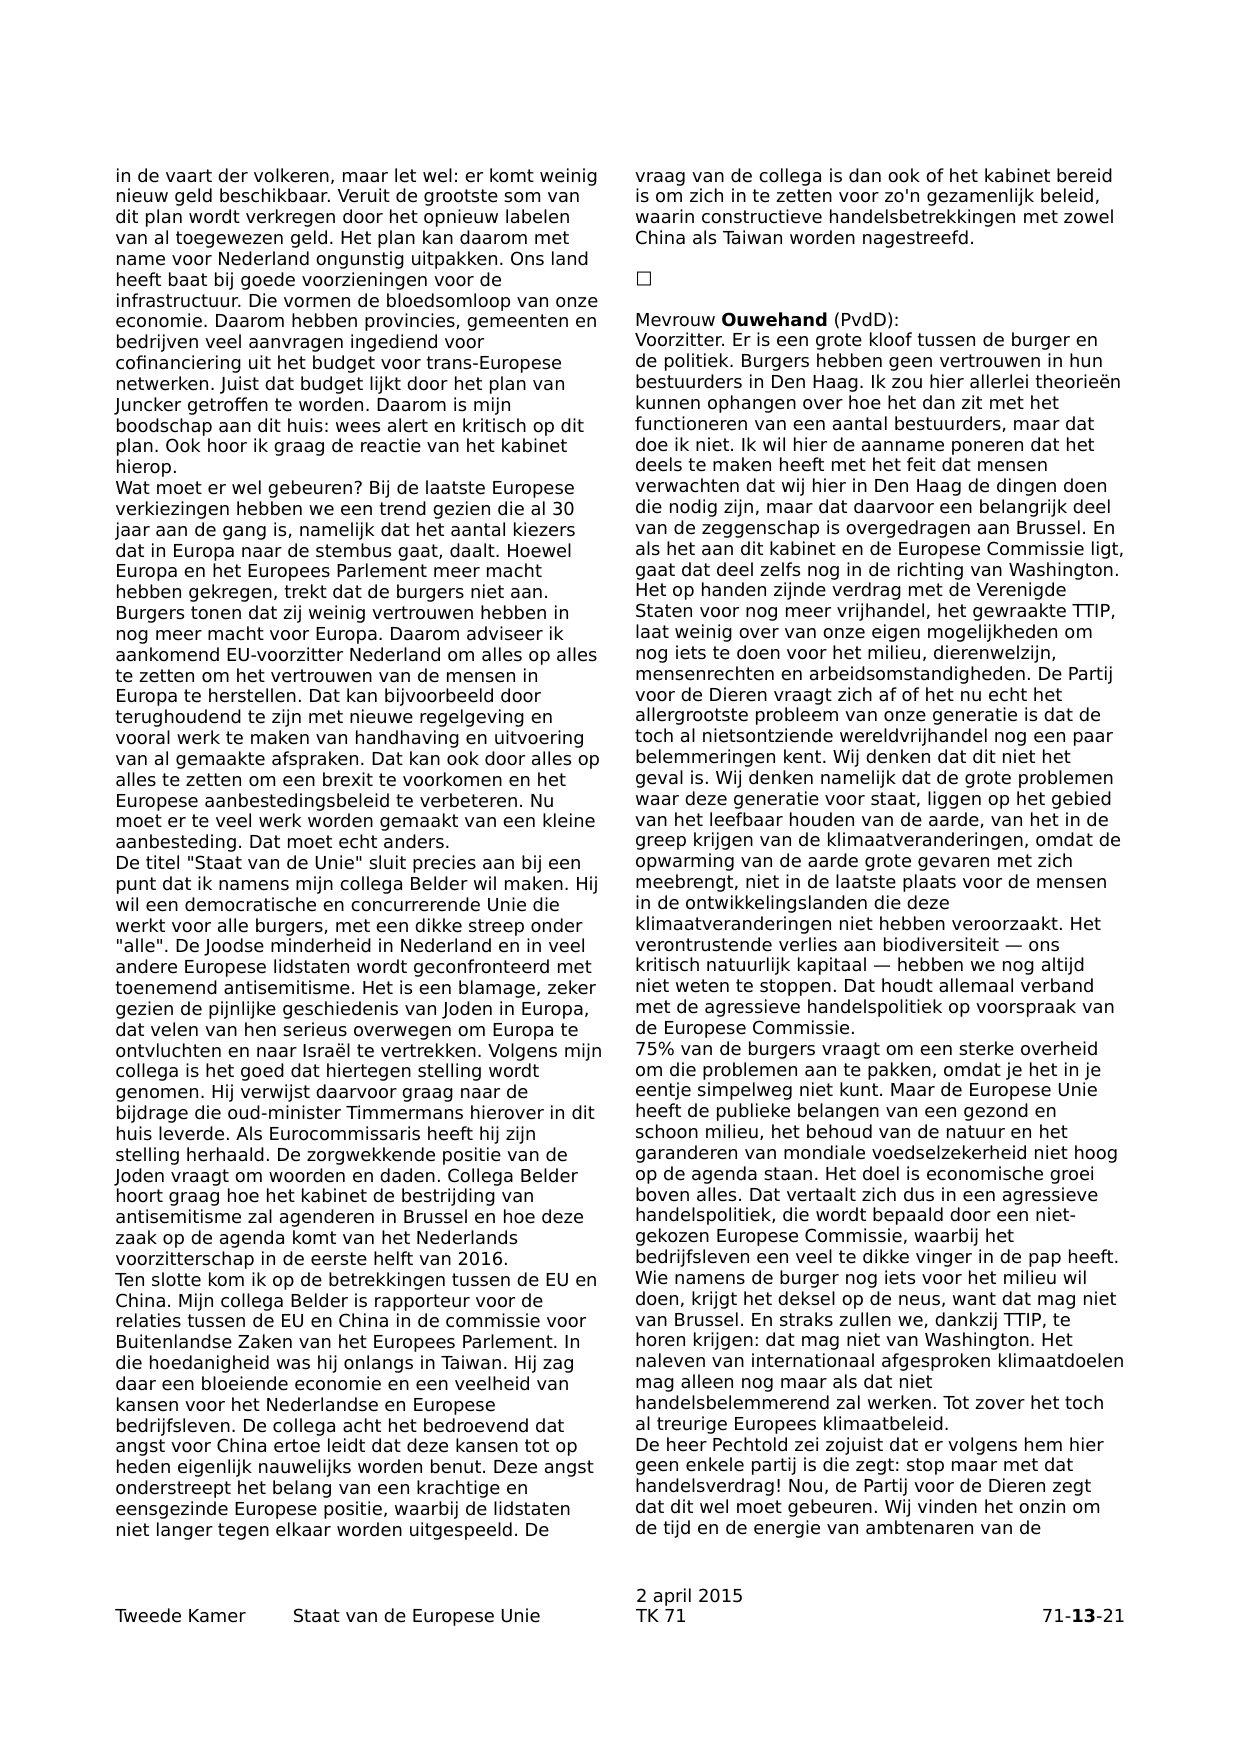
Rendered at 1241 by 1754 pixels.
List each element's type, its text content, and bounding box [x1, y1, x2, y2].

text De titel "Staat van de Unie" sluit precies aan bij een punt dat ik namens mijn collega Belder wil maken. Hij wil een democratische en concurrerende Unie die werkt voor alle burgers, met een dikke streep onder "alle". De Joodse minderheid in Nederland en in veel andere Europese lidstaten wordt geconfronteerd met toenemend antisemitisme. Het is een blamage, zeker gezien de pijnlijke geschiedenis van Joden in Europa, dat velen van hen serieus overwegen om Europa te ontvluchten en naar Israël te vertrekken. Volgens mijn collega is het goed dat hiertegen stelling wordt genomen. Hij verwijst daarvoor graag naar de bijdrage die oud-minister Timmermans hierover in dit huis leverde. Als Eurocommissaris heeft hij zijn stelling herhaald. De zorgwekkende positie van de Joden vraagt om woorden en daden. Collega Belder hoort graag hoe het kabinet de bestrijding van antisemitisme zal agenderen in Brussel en hoe deze zaak op de agenda komt van het Nederlands voorzitterschap in de eerste helft van 2016. [115, 853, 605, 1269]
text in de vaart der volkeren, maar let wel: er komt weinig nieuw geld beschikbaar. Veruit de grootste som van dit plan wordt verkregen door het opnieuw labelen van al toegewezen geld. Het plan kan daarom met name voor Nederland ongunstig uitpakken. Ons land heeft baat bij goede voorzieningen voor de infrastructuur. Die vormen de bloedsomloop van onze economie. Daarom hebben provincies, gemeenten en bedrijven veel aanvragen ingediend voor cofinanciering uit het budget voor trans-Europese netwerken. Juist dat budget lijkt door het plan van Juncker getroffen te worden. Daarom is mijn boodschap aan dit huis: wees alert en kritisch op dit plan. Ook hoor ik graag de reactie van het kabinet hierop. [115, 165, 605, 478]
text ⬜ [635, 269, 1125, 289]
text Het op handen zijnde verdrag met de Verenigde Staten voor nog meer vrijhandel, het gewraakte TTIP, laat weinig over van onze eigen mogelijkheden om nog iets te doen voor het milieu, dierenwelzijn, mensenrechten en arbeidsomstandigheden. De Partij voor de Dieren vraagt zich af of het nu echt het allergrootste probleem van onze generatie is dat de toch al nietsontziende wereldvrijhandel nog een paar belemmeringen kent. Wij denken dat dit niet het geval is. Wij denken namelijk dat de grote problemen waar deze generatie voor staat, liggen op het gebied van het leefbaar houden van de aarde, van het in de greep krijgen van de klimaatveranderingen, omdat de opwarming van de aarde grote gevaren met zich meebrengt, niet in de laatste plaats voor de mensen in de ontwikkelingslanden die deze klimaatveranderingen niet hebben veroorzaakt. Het verontrustende verlies aan biodiversiteit — ons kritisch natuurlijk kapitaal — hebben we nog altijd niet weten te stoppen. Dat houdt allemaal verband met de agressieve handelspolitiek op voorspraak van de Europese Commissie. [635, 580, 1125, 1038]
text 75% van de burgers vraagt om een sterke overheid om die problemen aan te pakken, omdat je het in je eentje simpelweg niet kunt. Maar de Europese Unie heeft de publieke belangen van een gezond en schoon milieu, het behoud van de natuur en het garanderen van mondiale voedselzekerheid niet hoog op de agenda staan. Het doel is economische groei boven alles. Dat vertaalt zich dus in een agressieve handelspolitiek, die wordt bepaald door een niet-gekozen Europese Commissie, waarbij het bedrijfsleven een veel te dikke vinger in de pap heeft. Wie namens de burger nog iets voor het milieu wil doen, krijgt het deksel op de neus, want dat mag niet van Brussel. En straks zullen we, dankzij TTIP, te horen krijgen: dat mag niet van Washington. Het naleven van internationaal afgesproken klimaatdoelen mag alleen nog maar als dat niet handelsbelemmerend zal werken. Tot zover het toch al treurige Europees klimaatbeleid. [635, 1038, 1125, 1434]
text Voorzitter. Er is een grote kloof tussen de burger en de politiek. Burgers hebben geen vertrouwen in hun bestuurders in Den Haag. Ik zou hier allerlei theorieën kunnen ophangen over hoe het dan zit met het functioneren van een aantal bestuurders, maar dat doe ik niet. Ik wil hier de aanname poneren dat het deels te maken heeft met het feit dat mensen verwachten dat wij hier in Den Haag de dingen doen die nodig zijn, maar dat daarvoor een belangrijk deel van de zeggenschap is overgedragen aan Brussel. En als het aan dit kabinet en de Europese Commissie ligt, gaat dat deel zelfs nog in de richting van Washington. [635, 330, 1125, 580]
text De heer Pechtold zei zojuist dat er volgens hem hier geen enkele partij is die zegt: stop maar met dat handelsverdrag! Nou, de Partij voor de Dieren zegt dat dit wel moet gebeuren. Wij vinden het onzin om de tijd en de energie van ambtenaren van de [635, 1434, 1125, 1538]
text vraag van de collega is dan ook of het kabinet bereid is om zich in te zetten voor zo'n gezamenlijk beleid, waarin constructieve handelsbetrekkingen met zowel China als Taiwan worden nagestreefd. [635, 165, 1125, 249]
text Ten slotte kom ik op de betrekkingen tussen de EU en China. Mijn collega Belder is rapporteur voor de relaties tussen de EU en China in de commissie voor Buitenlandse Zaken van het Europees Parlement. In die hoedanigheid was hij onlangs in Taiwan. Hij zag daar een bloeiende economie en een veelheid van kansen voor het Nederlandse en Europese bedrijfsleven. De collega acht het bedroevend dat angst voor China ertoe leidt dat deze kansen tot op heden eigenlijk nauwelijks worden benut. Deze angst onderstreept het belang van een krachtige en eensgezinde Europese positie, waarbij de lidstaten niet langer tegen elkaar worden uitgespeeld. De [115, 1269, 605, 1540]
text Wat moet er wel gebeuren? Bij de laatste Europese verkiezingen hebben we een trend gezien die al 30 jaar aan de gang is, namelijk dat het aantal kiezers dat in Europa naar de stembus gaat, daalt. Hoewel Europa en het Europees Parlement meer macht hebben gekregen, trekt dat de burgers niet aan. Burgers tonen dat zij weinig vertrouwen hebben in nog meer macht voor Europa. Daarom adviseer ik aankomend EU-voorzitter Nederland om alles op alles te zetten om het vertrouwen van de mensen in Europa te herstellen. Dat kan bijvoorbeeld door terughoudend te zijn met nieuwe regelgeving en vooral werk te maken van handhaving en uitvoering van al gemaakte afspraken. Dat kan ook door alles op alles te zetten om een brexit te voorkomen en het Europese aanbestedingsbeleid te verbeteren. Nu moet er te veel werk worden gemaakt van een kleine aanbesteding. Dat moet echt anders. [115, 478, 605, 853]
text Mevrouw Ouwehand (PvdD): [635, 309, 1125, 330]
